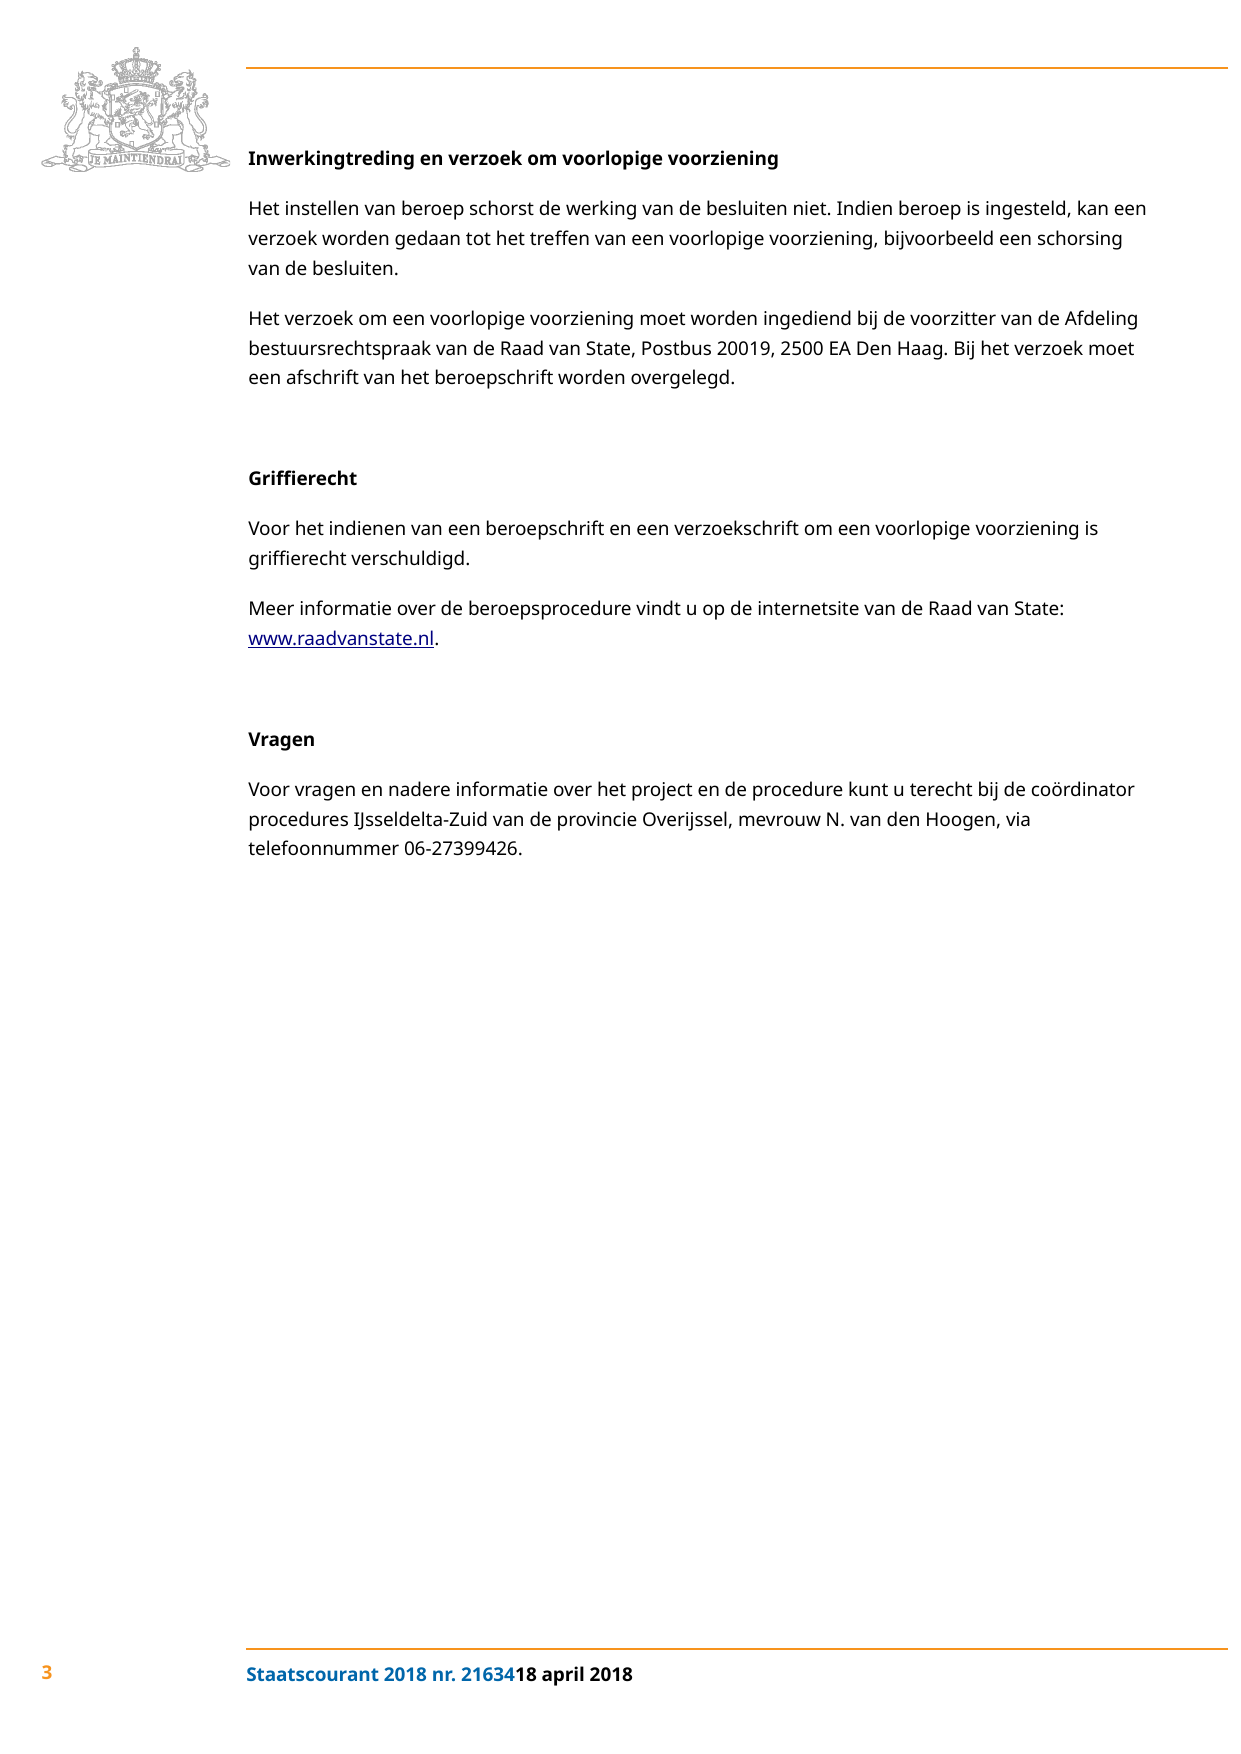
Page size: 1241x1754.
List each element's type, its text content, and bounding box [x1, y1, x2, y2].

text Inwerkingtreding en verzoek om voorlopige voorziening [248, 145, 1152, 171]
text Griffierecht [248, 465, 1152, 491]
text Voor het indienen van een beroepschrift en een verzoekschrift om een voorlopige voorziening is griffierecht verschuldigd. [248, 516, 1152, 571]
text Het instellen van beroep schorst de werking van de besluiten niet. Indien beroep is ingesteld, kan een verzoek worden gedaan tot het treffen van een voorlopige voorziening, bijvoorbeeld een schorsing van de besluiten. [248, 196, 1152, 281]
text Vragen [248, 726, 1152, 752]
text Voor vragen en nadere informatie over het project en de procedure kunt u terecht bij de coördinator procedures IJsseldelta-Zuid van de provincie Overijssel, mevrouw N. van den Hoogen, via telefoonnummer 06-27399426. [248, 776, 1152, 861]
text Het verzoek om een voorlopige voorziening moet worden ingediend bij de voorzitter van de Afdeling bestuursrechtspraak van de Raad van State, Postbus 20019, 2500 EA Den Haag. Bij het verzoek moet een afschrift van het beroepschrift worden overgelegd. [248, 305, 1152, 390]
picture [41, 47, 231, 172]
text Meer informatie over de beroepsprocedure vindt u op de internetsite van de Raad van State: www.raadvanstate.nl. [248, 596, 1152, 651]
